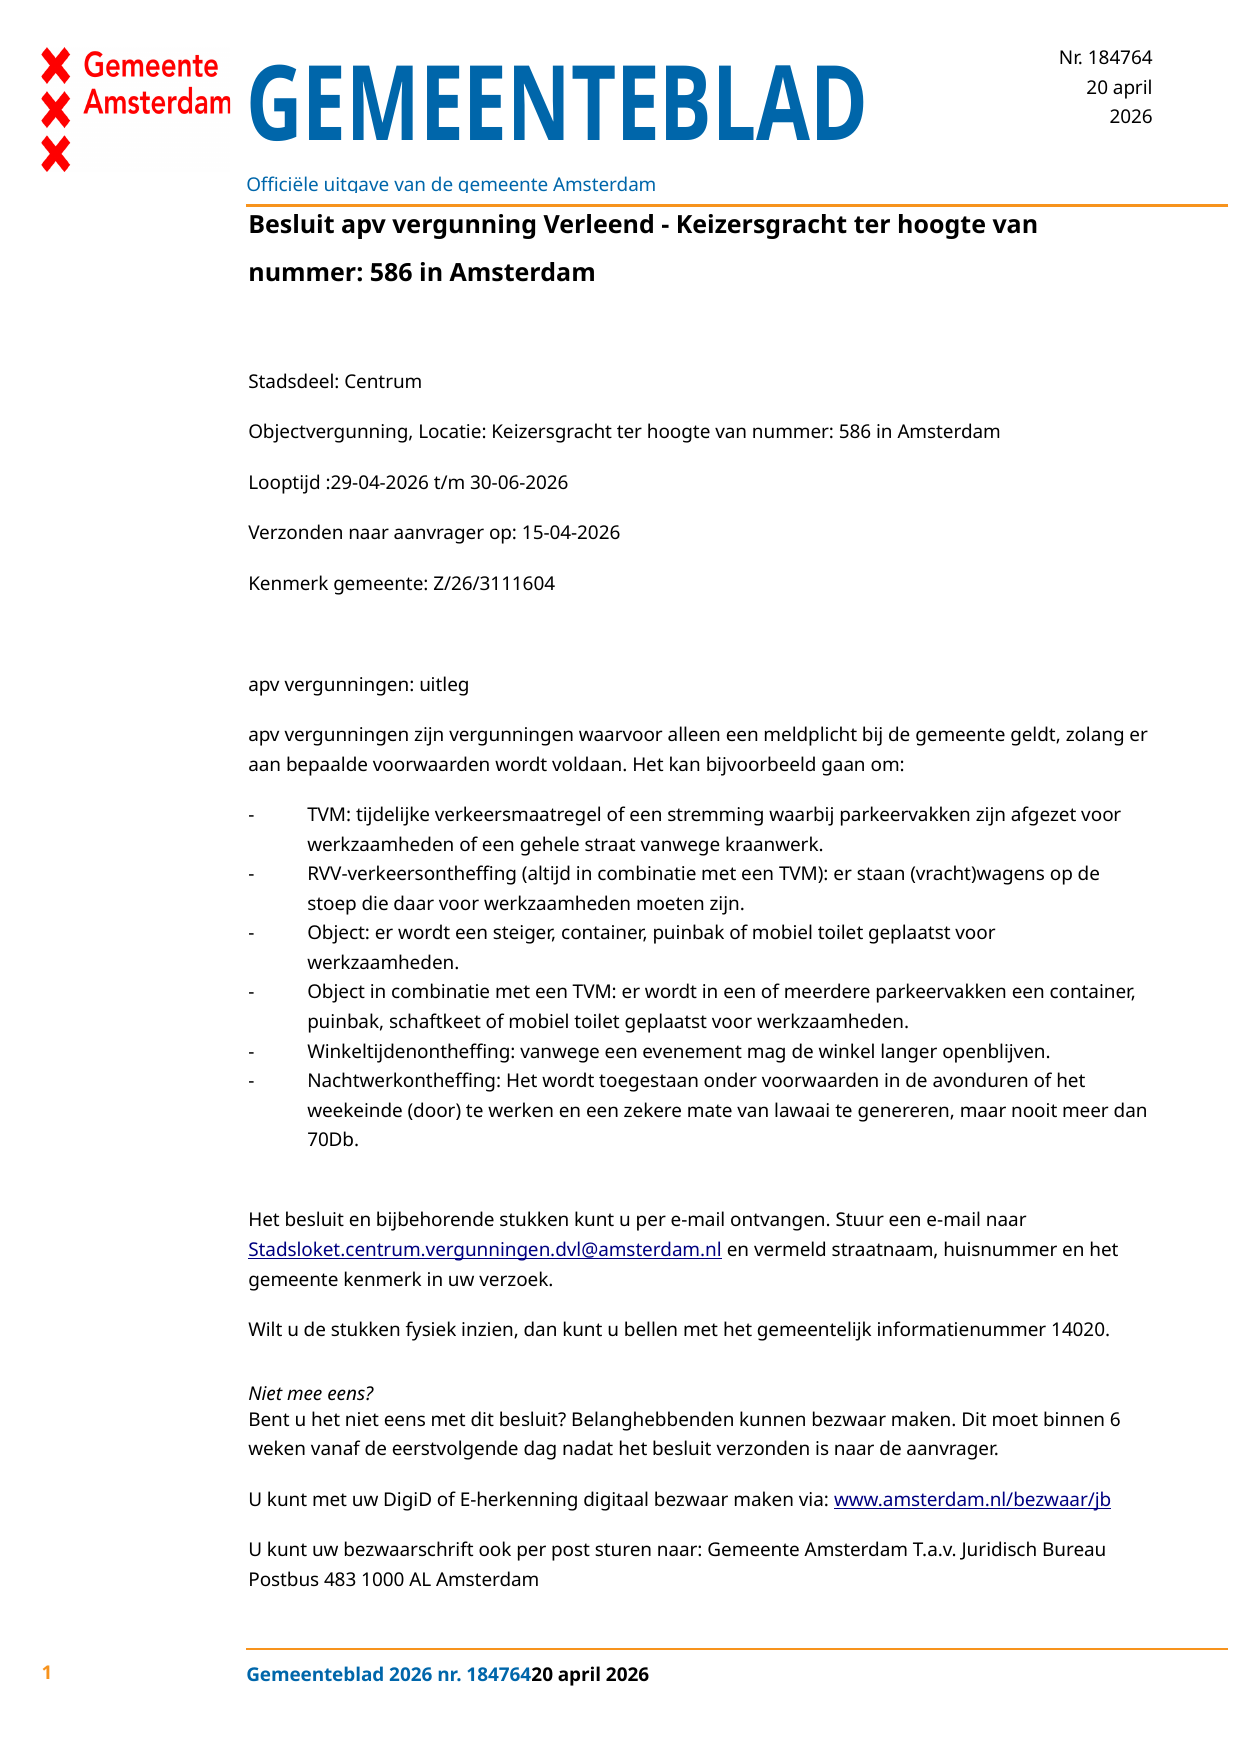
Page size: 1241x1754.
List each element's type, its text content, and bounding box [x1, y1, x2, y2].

list TVM: tijdelijke verkeersmaatregel of een stremming waarbij parkeervakken zijn afgezet voor werkzaamheden of een gehele straat vanwege kraanwerk. [248, 801, 1152, 857]
text Looptijd :29-04-2026 t/m 30-06-2026 [248, 469, 1152, 495]
text apv vergunningen: uitleg [248, 671, 1152, 697]
picture [41, 47, 231, 172]
text Objectvergunning, Locatie: Keizersgracht ter hoogte van nummer: 586 in Amsterdam [248, 419, 1152, 444]
text Niet mee eens? [248, 1380, 1152, 1406]
text Kenmerk gemeente: Z/26/3111604 [248, 570, 1152, 596]
text Verzonden naar aanvrager op: 15-04-2026 [248, 519, 1152, 545]
text Bent u het niet eens met dit besluit? Belanghebbenden kunnen bezwaar maken. Dit moet binnen 6 weken vanaf de eerstvolgende dag nadat het besluit verzonden is naar de aanvrager. [248, 1406, 1152, 1461]
list Nachtwerkontheffing: Het wordt toegestaan onder voorwaarden in de avonduren of het weekeinde (door) te werken en een zekere mate van lawaai te genereren, maar nooit meer dan 70Db. [248, 1067, 1152, 1152]
text Het besluit en bijbehorende stukken kunt u per e-mail ontvangen. Stuur een e-mail naar Stadsloket.centrum.vergunningen.dvl@amsterdam.nl en vermeld straatnaam, huisnummer en het gemeente kenmerk in uw verzoek. [248, 1207, 1152, 1292]
text Wilt u de stukken fysiek inzien, dan kunt u bellen met het gemeentelijk informatienummer 14020. [248, 1316, 1152, 1342]
list RVV-verkeersontheffing (altijd in combinatie met een TVM): er staan (vracht)wagens op de stoep die daar voor werkzaamheden moeten zijn. [248, 860, 1152, 916]
text U kunt uw bezwaarschrift ook per post sturen naar: Gemeente Amsterdam T.a.v. Juridisch Bureau Postbus 483 1000 AL Amsterdam [248, 1536, 1152, 1592]
list Object in combinatie met een TVM: er wordt in een of meerdere parkeervakken een container, puinbak, schaftkeet of mobiel toilet geplaatst voor werkzaamheden. [248, 979, 1152, 1034]
text U kunt met uw DigiD of E-herkenning digitaal bezwaar maken via: www.amsterdam.nl/bezwaar/jb [248, 1486, 1152, 1512]
text apv vergunningen zijn vergunningen waarvoor alleen een meldplicht bij de gemeente geldt, zolang er aan bepaalde voorwaarden wordt voldaan. Het kan bijvoorbeeld gaan om: [248, 721, 1152, 777]
list Object: er wordt een steiger, container, puinbak of mobiel toilet geplaatst voor werkzaamheden. [248, 919, 1152, 975]
list Winkeltijdenontheffing: vanwege een evenement mag de winkel langer openblijven. [248, 1038, 1152, 1064]
text Stadsdeel: Centrum [248, 368, 1152, 394]
text Besluit apv vergunning Verleend - Keizersgracht ter hoogte van nummer: 586 in Amsterdam [248, 207, 1152, 288]
